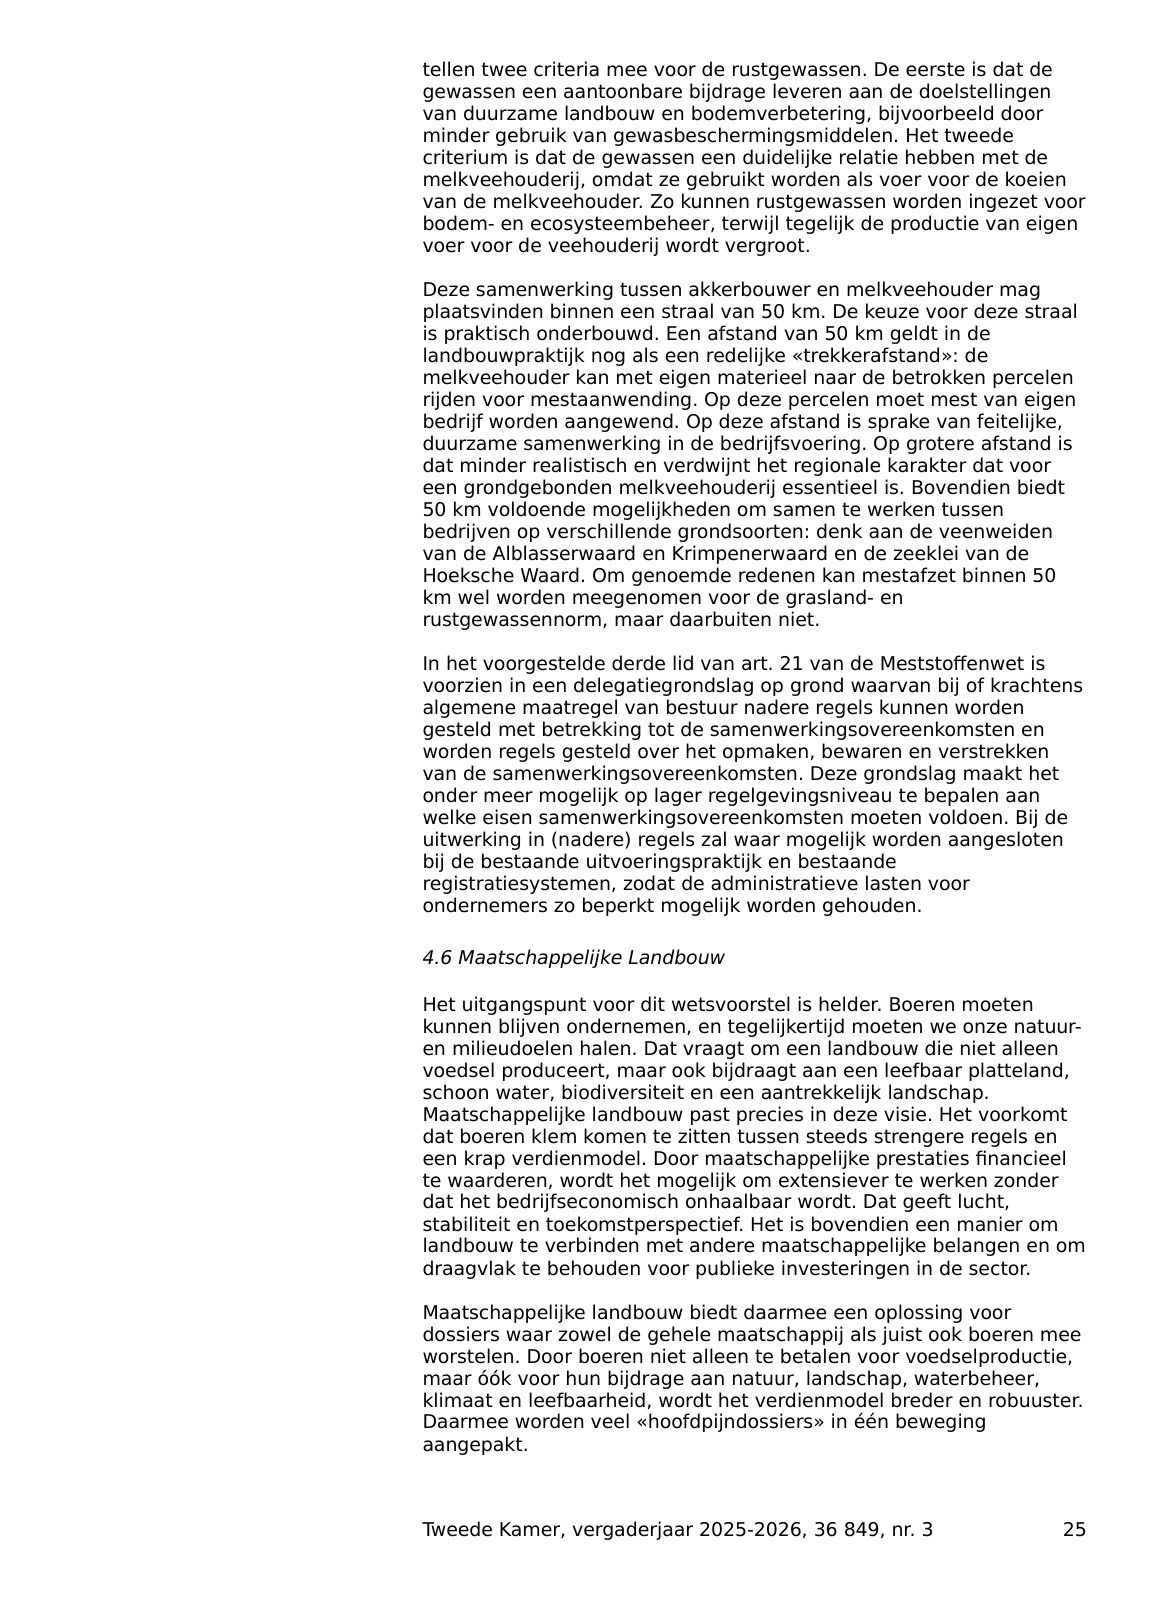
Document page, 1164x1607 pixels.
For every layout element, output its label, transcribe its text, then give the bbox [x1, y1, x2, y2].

text Deze samenwerking tussen akkerbouwer en melkveehouder mag plaatsvinden binnen een straal van 50 km. De keuze voor deze straal is praktisch onderbouwd. Een afstand van 50 km geldt in de landbouwpraktijk nog als een redelijke «trekkerafstand»: de melkveehouder kan met eigen materieel naar de betrokken percelen rijden voor mestaanwending. Op deze percelen moet mest van eigen bedrijf worden aangewend. Op deze afstand is sprake van feitelijke, duurzame samenwerking in de bedrijfsvoering. Op grotere afstand is dat minder realistisch en verdwijnt het regionale karakter dat voor een grondgebonden melkveehouderij essentieel is. Bovendien biedt 50 km voldoende mogelijkheden om samen te werken tussen bedrijven op verschillende grondsoorten: denk aan de veenweiden van de Alblasserwaard en Krimpenerwaard en de zeeklei van de Hoeksche Waard. Om genoemde redenen kan mestafzet binnen 50 km wel worden meegenomen voor de grasland- en rustgewassennorm, maar daarbuiten niet. [422, 279, 1087, 631]
subtitle 4.6 Maatschappelijke Landbouw [422, 947, 1087, 969]
text Maatschappelijke landbouw biedt daarmee een oplossing voor dossiers waar zowel de gehele maatschappij als juist ook boeren mee worstelen. Door boeren niet alleen te betalen voor voedselproductie, maar óók voor hun bijdrage aan natuur, landschap, waterbeheer, klimaat en leefbaarheid, wordt het verdienmodel breder en robuuster. Daarmee worden veel «hoofdpijndossiers» in één beweging aangepakt. [422, 1302, 1087, 1455]
text tellen twee criteria mee voor de rustgewassen. De eerste is dat de gewassen een aantoonbare bijdrage leveren aan de doelstellingen van duurzame landbouw en bodemverbetering, bijvoorbeeld door minder gebruik van gewasbeschermingsmiddelen. Het tweede criterium is dat de gewassen een duidelijke relatie hebben met de melkveehouderij, omdat ze gebruikt worden als voer voor de koeien van de melkveehouder. Zo kunnen rustgewassen worden ingezet voor bodem- en ecosysteembeheer, terwijl tegelijk de productie van eigen voer voor de veehouderij wordt vergroot. [422, 59, 1087, 257]
text In het voorgestelde derde lid van art. 21 van de Meststoffenwet is voorzien in een delegatiegrondslag op grond waarvan bij of krachtens algemene maatregel van bestuur nadere regels kunnen worden gesteld met betrekking tot de samenwerkingsovereenkomsten en worden regels gesteld over het opmaken, bewaren en verstrekken van de samenwerkingsovereenkomsten. Deze grondslag maakt het onder meer mogelijk op lager regelgevingsniveau te bepalen aan welke eisen samenwerkingsovereenkomsten moeten voldoen. Bij de uitwerking in (nadere) regels zal waar mogelijk worden aangesloten bij de bestaande uitvoeringspraktijk en bestaande registratiesystemen, zodat de administratieve lasten voor ondernemers zo beperkt mogelijk worden gehouden. [422, 653, 1087, 917]
text Het uitgangspunt voor dit wetsvoorstel is helder. Boeren moeten kunnen blijven ondernemen, en tegelijkertijd moeten we onze natuur- en milieudoelen halen. Dat vraagt om een landbouw die niet alleen voedsel produceert, maar ook bijdraagt aan een leefbaar platteland, schoon water, biodiversiteit en een aantrekkelijk landschap. Maatschappelijke landbouw past precies in deze visie. Het voorkomt dat boeren klem komen te zitten tussen steeds strengere regels en een krap verdienmodel. Door maatschappelijke prestaties financieel te waarderen, wordt het mogelijk om extensiever te werken zonder dat het bedrijfseconomisch onhaalbaar wordt. Dat geeft lucht, stabiliteit en toekomstperspectief. Het is bovendien een manier om landbouw te verbinden met andere maatschappelijke belangen en om draagvlak te behouden voor publieke investeringen in de sector. [422, 994, 1087, 1279]
